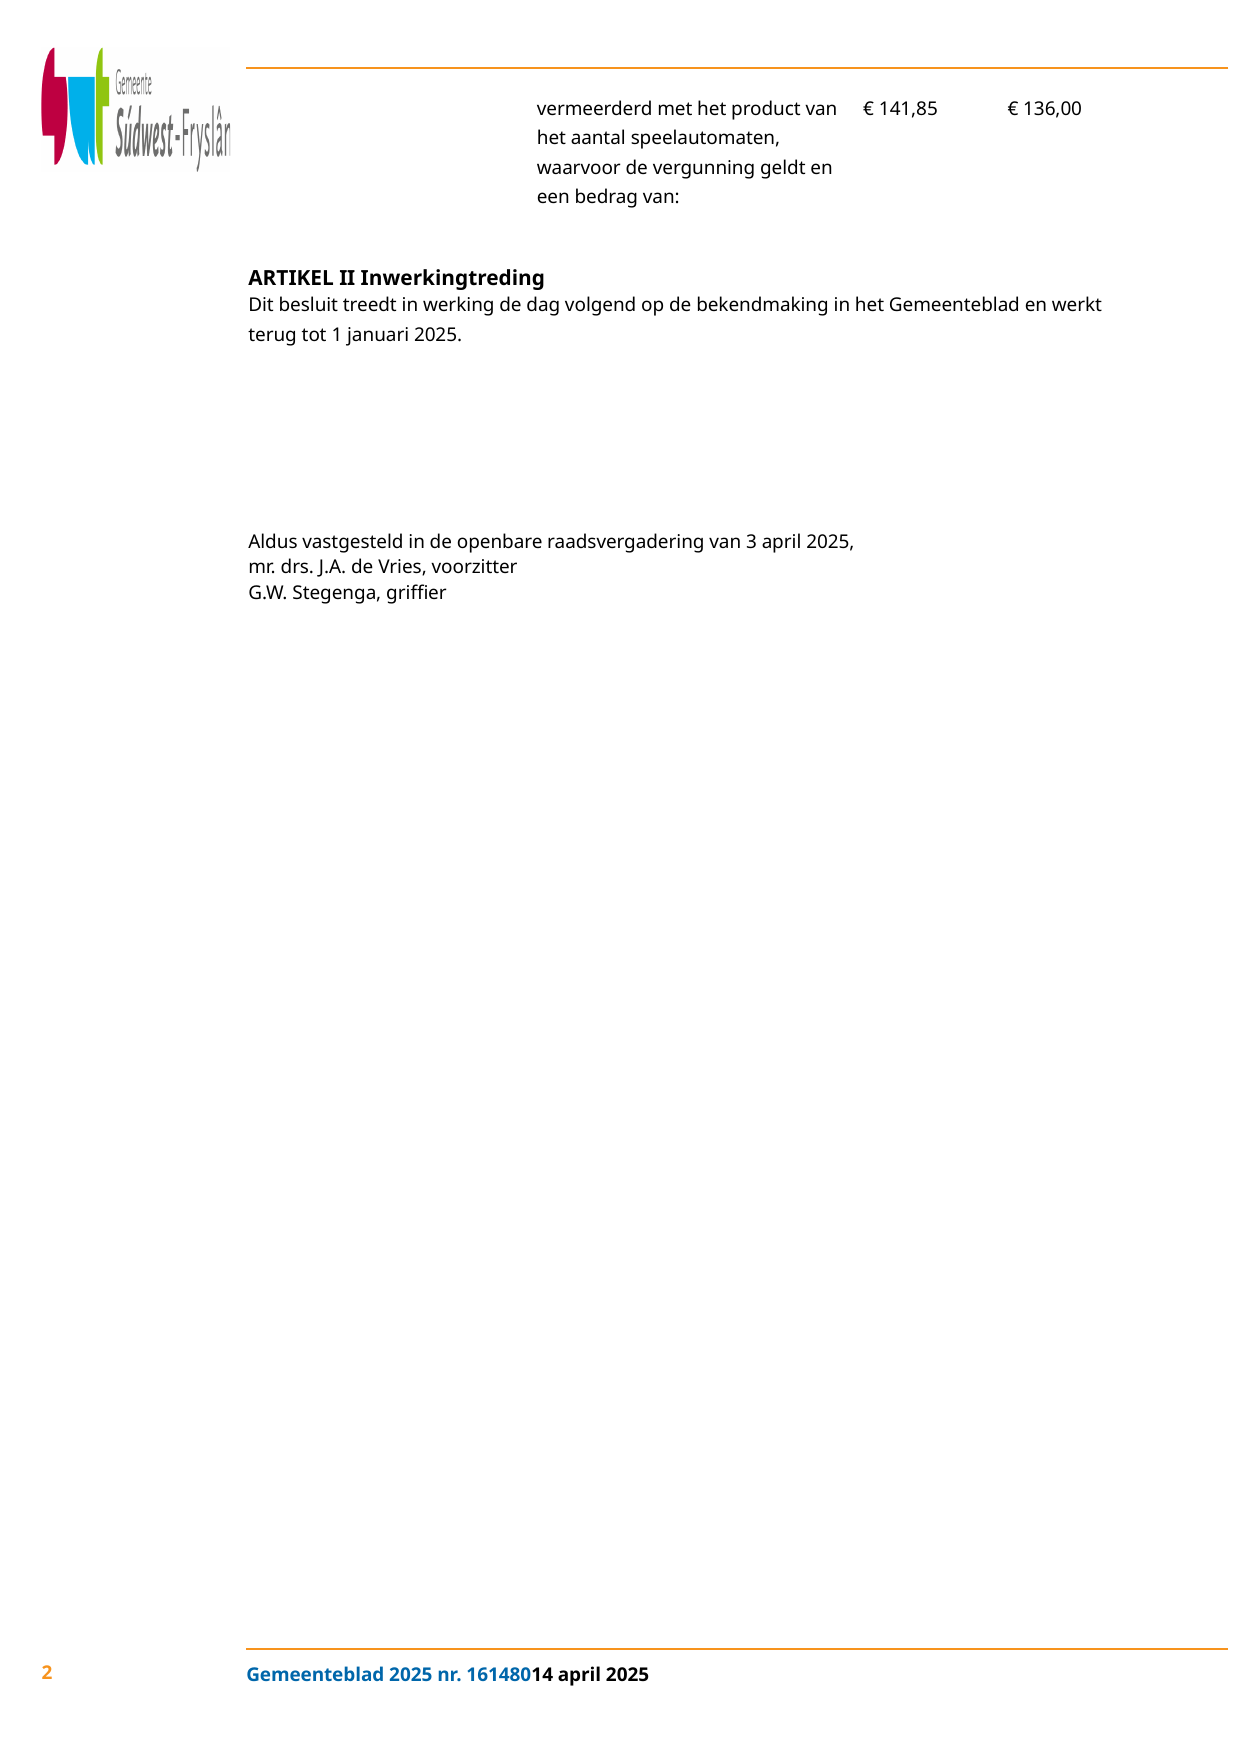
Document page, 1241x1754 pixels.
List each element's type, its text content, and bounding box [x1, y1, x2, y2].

table_cell € 136,00 [1007, 95, 1152, 209]
text Dit besluit treedt in werking de dag volgend op de bekendmaking in het Gemeenteblad en werkt terug tot 1 januari 2025. [248, 291, 1152, 347]
text ARTIKEL II Inwerkingtreding [248, 263, 1152, 291]
text G.W. Stegenga, griffier [248, 579, 1152, 605]
picture [41, 47, 231, 172]
table_cell [392, 95, 537, 209]
text Aldus vastgesteld in de openbare raadsvergadering van 3 april 2025, [248, 528, 1152, 554]
table_cell € 141,85 [863, 95, 1007, 209]
table_cell [248, 95, 392, 209]
text mr. drs. J.A. de Vries, voorzitter [248, 554, 1152, 579]
table_cell vermeerderd met het product van het aantal speelautomaten, waarvoor de vergunning geldt en een bedrag van: [537, 95, 863, 209]
